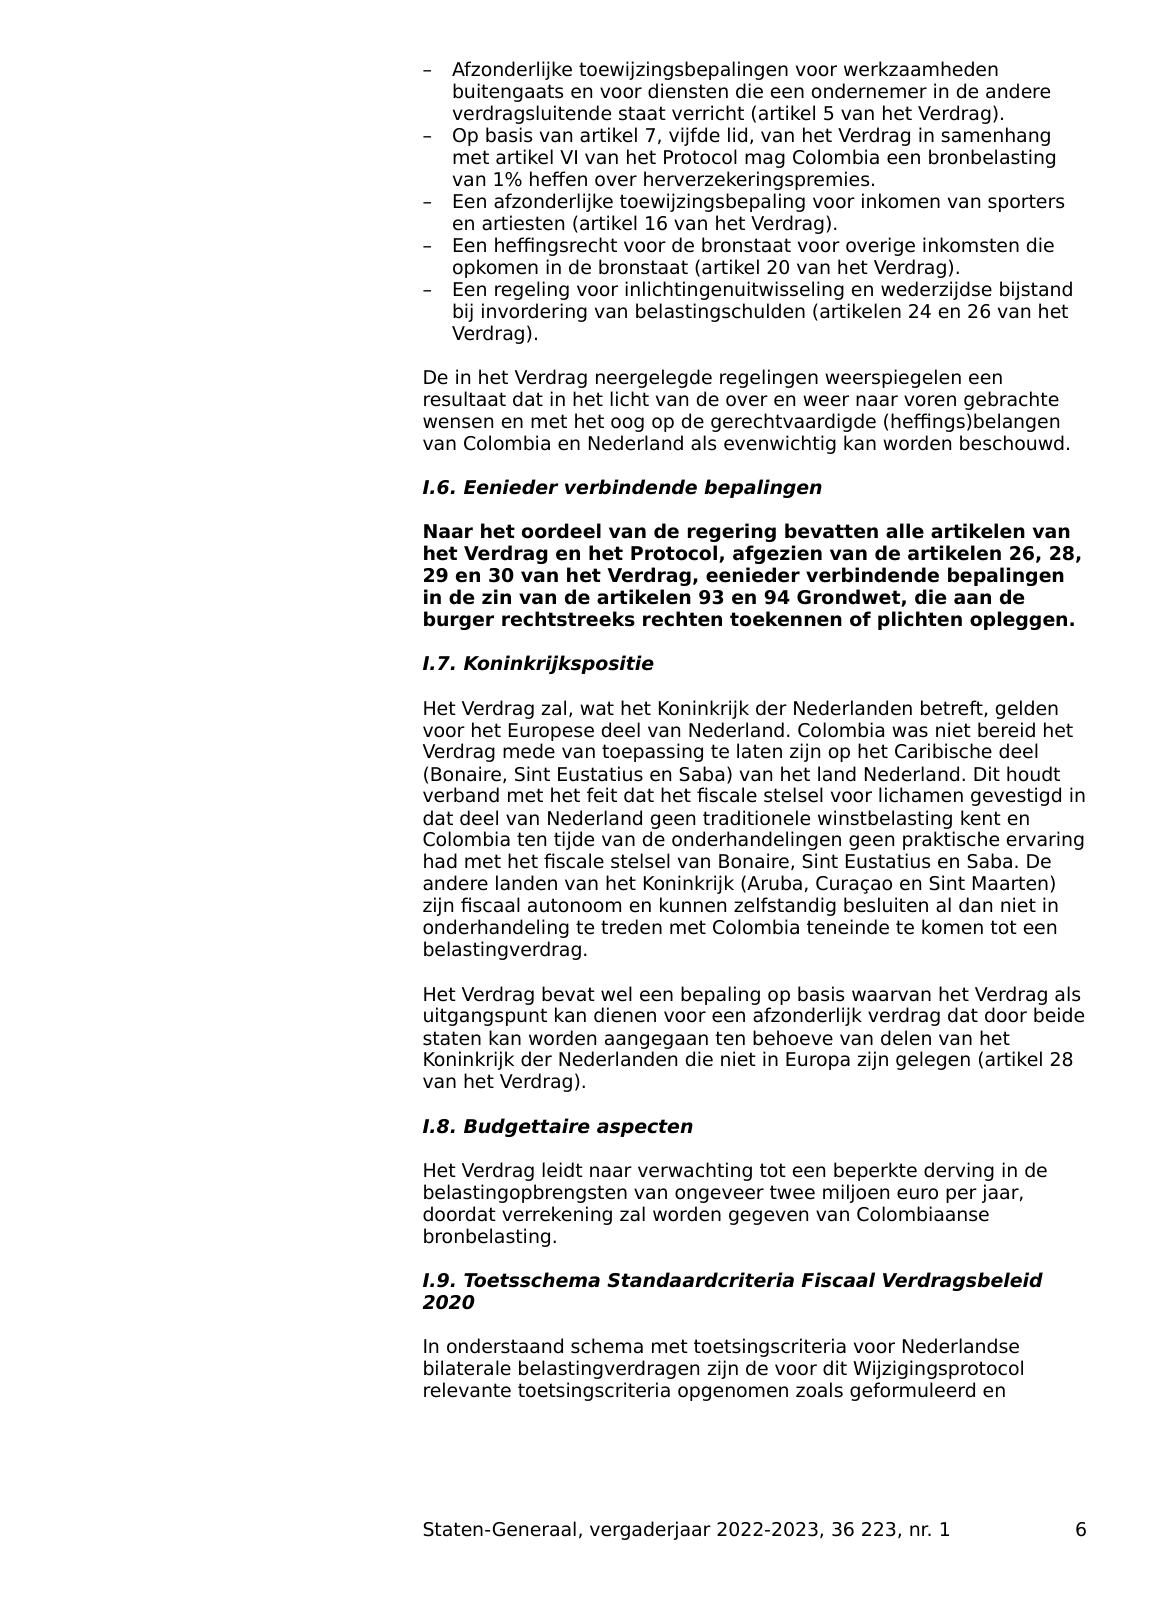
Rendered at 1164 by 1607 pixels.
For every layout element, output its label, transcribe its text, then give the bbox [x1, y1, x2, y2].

subtitle I.6. Eenieder verbindende bepalingen [422, 477, 1087, 499]
text De in het Verdrag neergelegde regelingen weerspiegelen een resultaat dat in het licht van de over en weer naar voren gebrachte wensen en met het oog op de gerechtvaardigde (heffings)belangen van Colombia en Nederland als evenwichtig kan worden beschouwd. [422, 367, 1087, 455]
text – Afzonderlijke toewijzingsbepalingen voor werkzaamheden buitengaats en voor diensten die een ondernemer in de andere verdragsluitende staat verricht (artikel 5 van het Verdrag). [422, 59, 1087, 125]
text In onderstaand schema met toetsingscriteria voor Nederlandse bilaterale belastingverdragen zijn de voor dit Wijzigingsprotocol relevante toetsingscriteria opgenomen zoals geformuleerd en [422, 1336, 1087, 1402]
text – Op basis van artikel 7, vijfde lid, van het Verdrag in samenhang met artikel VI van het Protocol mag Colombia een bronbelasting van 1% heffen over herverzekeringspremies. [422, 125, 1087, 191]
text – Een heffingsrecht voor de bronstaat voor overige inkomsten die opkomen in de bronstaat (artikel 20 van het Verdrag). [422, 235, 1087, 279]
subtitle I.7. Koninkrijkspositie [422, 653, 1087, 675]
text – Een afzonderlijke toewijzingsbepaling voor inkomen van sporters en artiesten (artikel 16 van het Verdrag). [422, 191, 1087, 235]
text Het Verdrag bevat wel een bepaling op basis waarvan het Verdrag als uitgangspunt kan dienen voor een afzonderlijk verdrag dat door beide staten kan worden aangegaan ten behoeve van delen van het Koninkrijk der Nederlanden die niet in Europa zijn gelegen (artikel 28 van het Verdrag). [422, 983, 1087, 1093]
text Naar het oordeel van de regering bevatten alle artikelen van het Verdrag en het Protocol, afgezien van de artikelen 26, 28, 29 en 30 van het Verdrag, eenieder verbindende bepalingen in de zin van de artikelen 93 en 94 Grondwet, die aan de burger rechtstreeks rechten toekennen of plichten opleggen. [422, 521, 1087, 631]
subtitle I.9. Toetsschema Standaardcriteria Fiscaal Verdragsbeleid 2020 [422, 1270, 1087, 1314]
text Het Verdrag zal, wat het Koninkrijk der Nederlanden betreft, gelden voor het Europese deel van Nederland. Colombia was niet bereid het Verdrag mede van toepassing te laten zijn op het Caribische deel (Bonaire, Sint Eustatius en Saba) van het land Nederland. Dit houdt verband met het feit dat het fiscale stelsel voor lichamen gevestigd in dat deel van Nederland geen traditionele winstbelasting kent en Colombia ten tijde van de onderhandelingen geen praktische ervaring had met het fiscale stelsel van Bonaire, Sint Eustatius en Saba. De andere landen van het Koninkrijk (Aruba, Curaçao en Sint Maarten) zijn fiscaal autonoom en kunnen zelfstandig besluiten al dan niet in onderhandeling te treden met Colombia teneinde te komen tot een belastingverdrag. [422, 697, 1087, 961]
subtitle I.8. Budgettaire aspecten [422, 1116, 1087, 1137]
text Het Verdrag leidt naar verwachting tot een beperkte derving in de belastingopbrengsten van ongeveer twee miljoen euro per jaar, doordat verrekening zal worden gegeven van Colombiaanse bronbelasting. [422, 1160, 1087, 1248]
text – Een regeling voor inlichtingenuitwisseling en wederzijdse bijstand bij invordering van belastingschulden (artikelen 24 en 26 van het Verdrag). [422, 279, 1087, 345]
